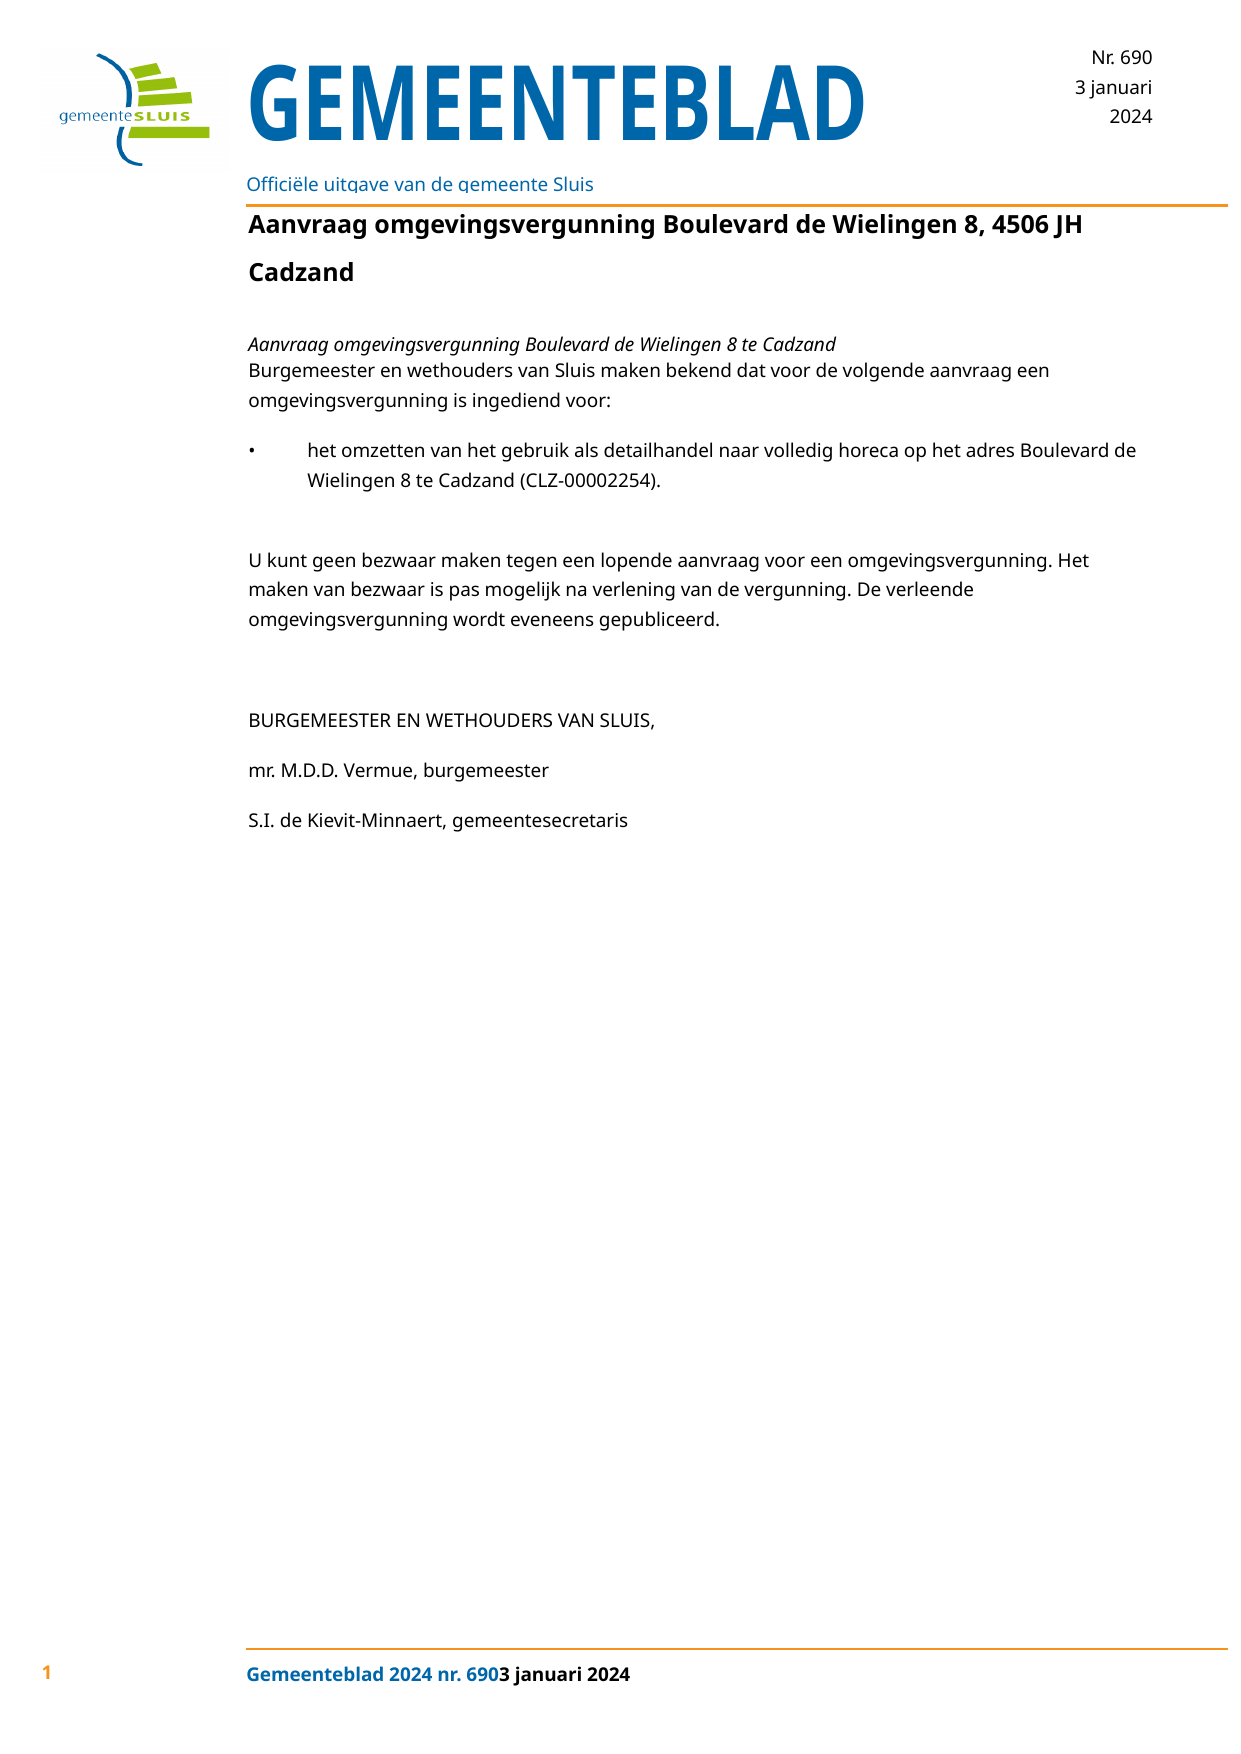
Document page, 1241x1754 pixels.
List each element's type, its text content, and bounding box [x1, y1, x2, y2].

text BURGEMEESTER EN WETHOUDERS VAN SLUIS, [248, 707, 1152, 732]
text S.I. de Kievit-Minnaert, gemeentesecretaris [248, 808, 1152, 833]
text U kunt geen bezwaar maken tegen een lopende aanvraag voor een omgevingsvergunning. Het maken van bezwaar is pas mogelijk na verlening van de vergunning. De verleende omgevingsvergunning wordt eveneens gepubliceerd. [248, 547, 1152, 632]
list het omzetten van het gebruik als detailhandel naar volledig horeca op het adres Boulevard de Wielingen 8 te Cadzand (CLZ-00002254). [248, 437, 1152, 492]
text Burgemeester en wethouders van Sluis maken bekend dat voor de volgende aanvraag een omgevingsvergunning is ingediend voor: [248, 357, 1152, 412]
text mr. M.D.D. Vermue, burgemeester [248, 757, 1152, 783]
text Aanvraag omgevingsvergunning Boulevard de Wielingen 8 te Cadzand [248, 331, 1152, 357]
text Aanvraag omgevingsvergunning Boulevard de Wielingen 8, 4506 JH Cadzand [248, 207, 1152, 288]
picture [41, 47, 231, 172]
